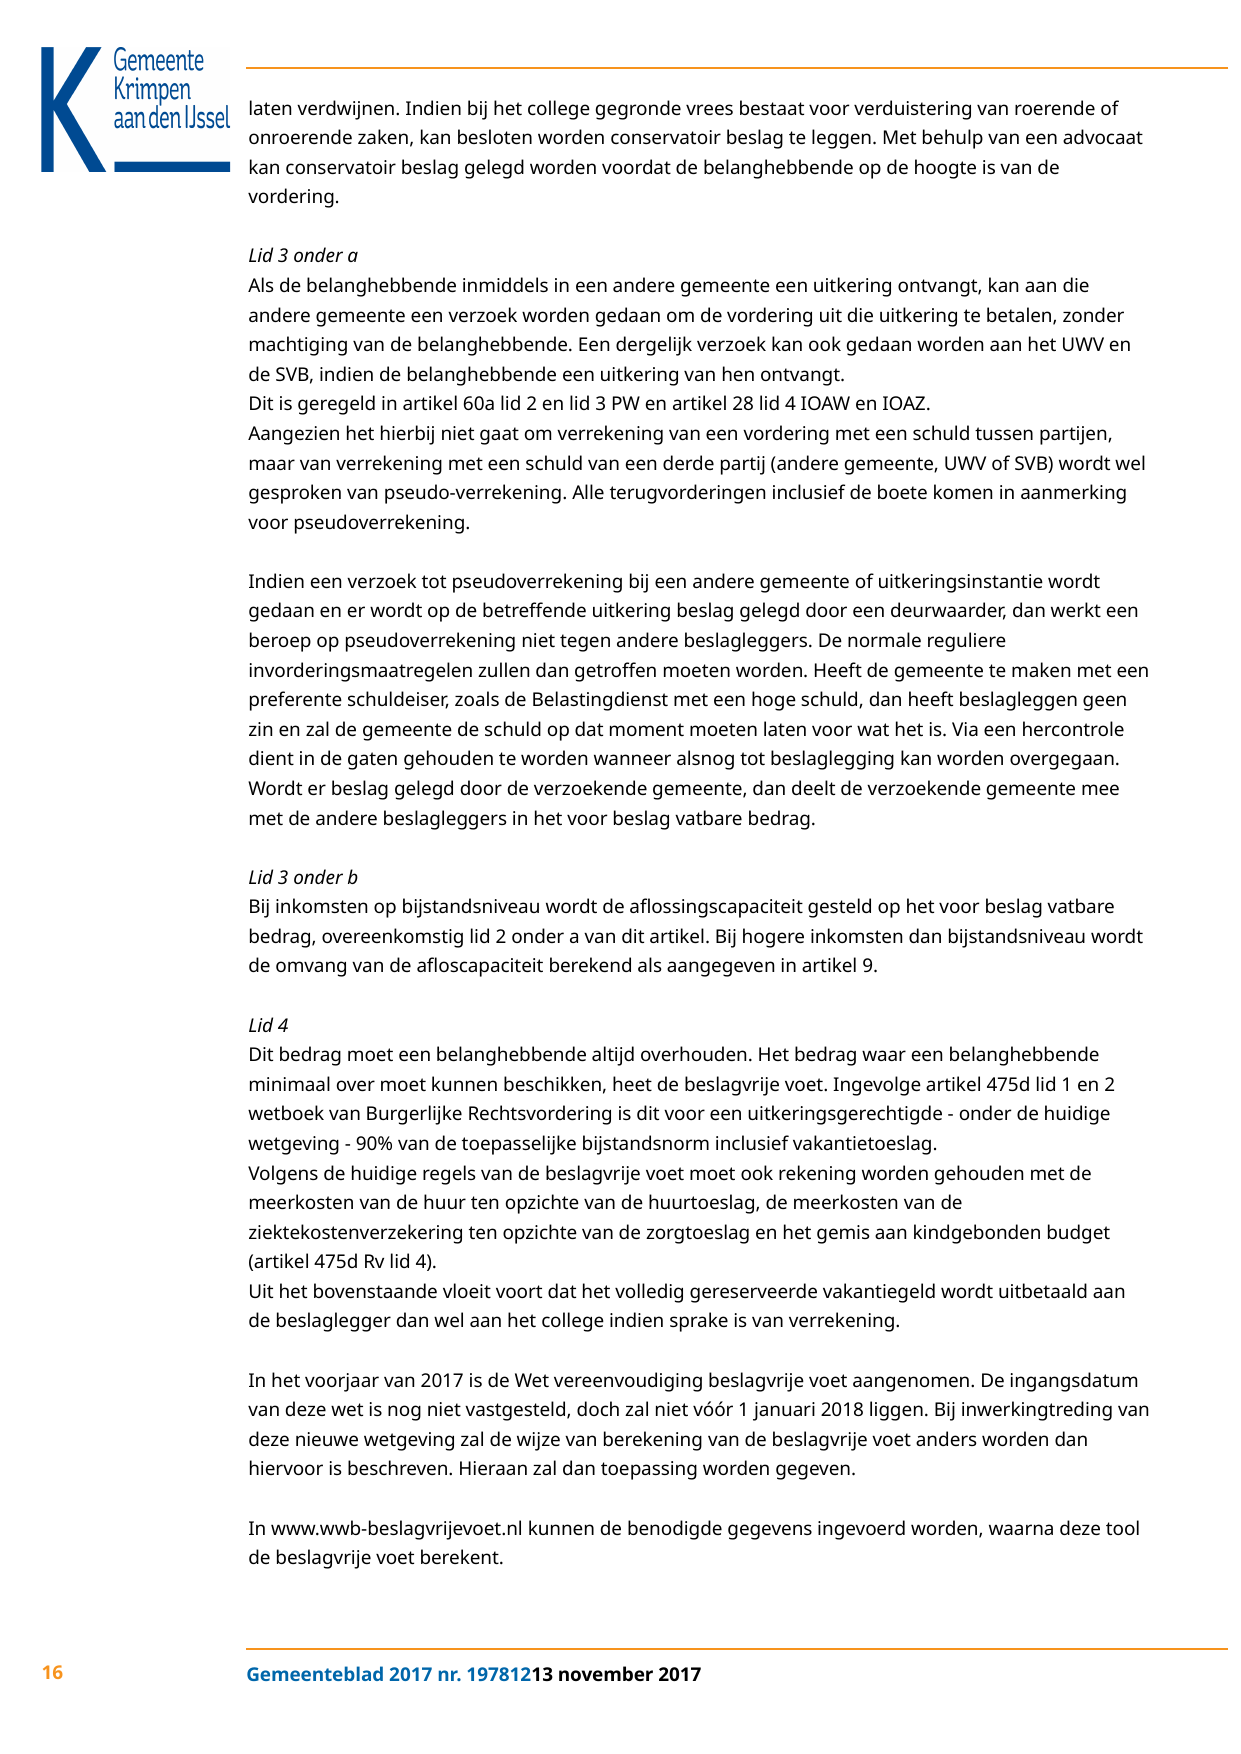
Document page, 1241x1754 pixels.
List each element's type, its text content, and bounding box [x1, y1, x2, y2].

text Volgens de huidige regels van de beslagvrije voet moet ook rekening worden gehouden met de meerkosten van de huur ten opzichte van de huurtoeslag, de meerkosten van de ziektekostenverzekering ten opzichte van de zorgtoeslag en het gemis aan kindgebonden budget (artikel 475d Rv lid 4). [248, 1160, 1152, 1274]
text In het voorjaar van 2017 is de Wet vereenvoudiging beslagvrije voet aangenomen. De ingangsdatum van deze wet is nog niet vastgesteld, doch zal niet vóór 1 januari 2018 liggen. Bij inwerkingtreding van deze nieuwe wetgeving zal de wijze van berekening van de beslagvrije voet anders worden dan hiervoor is beschreven. Hieraan zal dan toepassing worden gegeven. [248, 1367, 1152, 1481]
text Aangezien het hierbij niet gaat om verrekening van een vordering met een schuld tussen partijen, maar van verrekening met een schuld van een derde partij (andere gemeente, UWV of SVB) wordt wel gesproken van pseudo-verrekening. Alle terugvorderingen inclusief de boete komen in aanmerking voor pseudoverrekening. [248, 420, 1152, 535]
text Lid 4 [248, 1012, 1152, 1038]
text Lid 3 onder a [248, 243, 1152, 268]
text Dit is geregeld in artikel 60a lid 2 en lid 3 PW en artikel 28 lid 4 IOAW en IOAZ. [248, 391, 1152, 416]
text In www.wwb-beslagvrijevoet.nl kunnen de benodigde gegevens ingevoerd worden, waarna deze tool de beslagvrije voet berekent. [248, 1515, 1152, 1570]
text Lid 3 onder b [248, 864, 1152, 890]
text Dit bedrag moet een belanghebbende altijd overhouden. Het bedrag waar een belanghebbende minimaal over moet kunnen beschikken, heet de beslagvrije voet. Ingevolge artikel 475d lid 1 en 2 wetboek van Burgerlijke Rechtsvordering is dit voor een uitkeringsgerechtigde - onder de huidige wetgeving - 90% van de toepasselijke bijstandsnorm inclusief vakantietoeslag. [248, 1041, 1152, 1156]
text Bij inkomsten op bijstandsniveau wordt de aflossingscapaciteit gesteld op het voor beslag vatbare bedrag, overeenkomstig lid 2 onder a van dit artikel. Bij hogere inkomsten dan bijstandsniveau wordt de omvang van de afloscapaciteit berekend als aangegeven in artikel 9. [248, 893, 1152, 978]
picture [41, 47, 231, 172]
text Uit het bovenstaande vloeit voort dat het volledig gereserveerde vakantiegeld wordt uitbetaald aan de beslaglegger dan wel aan het college indien sprake is van verrekening. [248, 1278, 1152, 1333]
text Als de belanghebbende inmiddels in een andere gemeente een uitkering ontvangt, kan aan die andere gemeente een verzoek worden gedaan om de vordering uit die uitkering te betalen, zonder machtiging van de belanghebbende. Een dergelijk verzoek kan ook gedaan worden aan het UWV en de SVB, indien de belanghebbende een uitkering van hen ontvangt. [248, 272, 1152, 387]
text Indien een verzoek tot pseudoverrekening bij een andere gemeente of uitkeringsinstantie wordt gedaan en er wordt op de betreffende uitkering beslag gelegd door een deurwaarder, dan werkt een beroep op pseudoverrekening niet tegen andere beslagleggers. De normale reguliere invorderingsmaatregelen zullen dan getroffen moeten worden. Heeft de gemeente te maken met een preferente schuldeiser, zoals de Belastingdienst met een hoge schuld, dan heeft beslagleggen geen zin en zal de gemeente de schuld op dat moment moeten laten voor wat het is. Via een hercontrole dient in de gaten gehouden te worden wanneer alsnog tot beslaglegging kan worden overgegaan. [248, 568, 1152, 771]
text laten verdwijnen. Indien bij het college gegronde vrees bestaat voor verduistering van roerende of onroerende zaken, kan besloten worden conservatoir beslag te leggen. Met behulp van een advocaat kan conservatoir beslag gelegd worden voordat de belanghebbende op de hoogte is van de vordering. [248, 95, 1152, 209]
text Wordt er beslag gelegd door de verzoekende gemeente, dan deelt de verzoekende gemeente mee met de andere beslagleggers in het voor beslag vatbare bedrag. [248, 775, 1152, 831]
